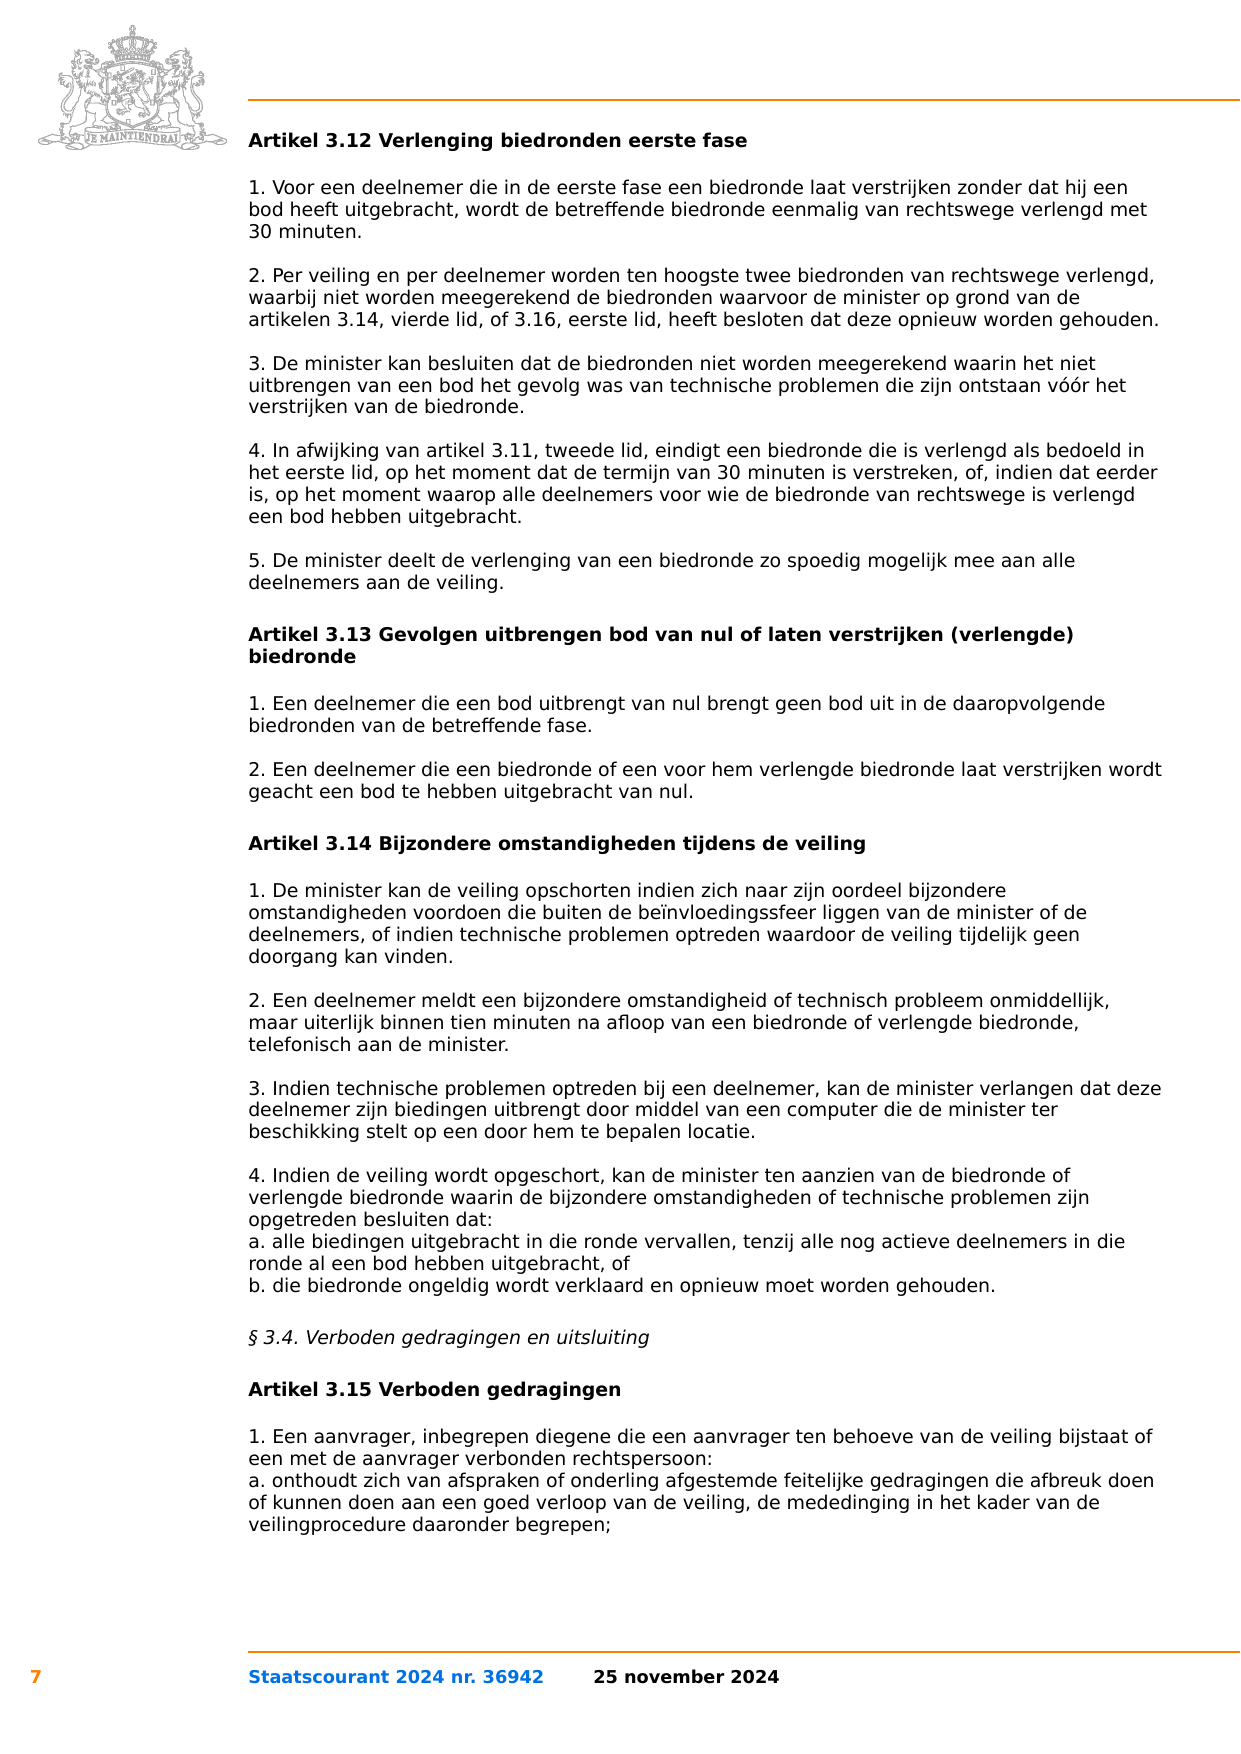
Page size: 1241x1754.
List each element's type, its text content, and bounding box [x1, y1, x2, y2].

subtitle Artikel 3.13 Gevolgen uitbrengen bod van nul of laten verstrijken (verlengde) biedronde [248, 624, 1163, 668]
text 4. Indien de veiling wordt opgeschort, kan de minister ten aanzien van de biedronde of verlengde biedronde waarin de bijzondere omstandigheden of technische problemen zijn opgetreden besluiten dat: [248, 1165, 1163, 1231]
text 1. De minister kan de veiling opschorten indien zich naar zijn oordeel bijzondere omstandigheden voordoen die buiten de beïnvloedingssfeer liggen van de minister of de deelnemers, of indien technische problemen optreden waardoor de veiling tijdelijk geen doorgang kan vinden. [248, 880, 1163, 968]
text 2. Een deelnemer die een biedronde of een voor hem verlengde biedronde laat verstrijken wordt geacht een bod te hebben uitgebracht van nul. [248, 759, 1163, 803]
text 2. Een deelnemer meldt een bijzondere omstandigheid of technisch probleem onmiddellijk, maar uiterlijk binnen tien minuten na afloop van een biedronde of verlengde biedronde, telefonisch aan de minister. [248, 989, 1163, 1056]
subtitle Artikel 3.12 Verlenging biedronden eerste fase [248, 130, 1163, 152]
text a. onthoudt zich van afspraken of onderling afgestemde feitelijke gedragingen die afbreuk doen of kunnen doen aan een goed verloop van de veiling, de mededinging in het kader van de veilingprocedure daaronder begrepen; [248, 1470, 1163, 1536]
subtitle Artikel 3.15 Verboden gedragingen [248, 1379, 1163, 1401]
text 1. Een aanvrager, inbegrepen diegene die een aanvrager ten behoeve van de veiling bijstaat of een met de aanvrager verbonden rechtspersoon: [248, 1426, 1163, 1470]
text b. die biedronde ongeldig wordt verklaard en opnieuw moet worden gehouden. [248, 1275, 1163, 1297]
picture [38, 25, 227, 150]
text a. alle biedingen uitgebracht in die ronde vervallen, tenzij alle nog actieve deelnemers in die ronde al een bod hebben uitgebracht, of [248, 1231, 1163, 1275]
subtitle § 3.4. Verboden gedragingen en uitsluiting [248, 1327, 1163, 1349]
subtitle Artikel 3.14 Bijzondere omstandigheden tijdens de veiling [248, 833, 1163, 855]
text 4. In afwijking van artikel 3.11, tweede lid, eindigt een biedronde die is verlengd als bedoeld in het eerste lid, op het moment dat de termijn van 30 minuten is verstreken, of, indien dat eerder is, op het moment waarop alle deelnemers voor wie de biedronde van rechtswege is verlengd een bod hebben uitgebracht. [248, 440, 1163, 528]
text 3. Indien technische problemen optreden bij een deelnemer, kan de minister verlangen dat deze deelnemer zijn biedingen uitbrengt door middel van een computer die de minister ter beschikking stelt op een door hem te bepalen locatie. [248, 1077, 1163, 1143]
text 5. De minister deelt de verlenging van een biedronde zo spoedig mogelijk mee aan alle deelnemers aan de veiling. [248, 550, 1163, 594]
text 1. Een deelnemer die een bod uitbrengt van nul brengt geen bod uit in de daaropvolgende biedronden van de betreffende fase. [248, 693, 1163, 737]
text 2. Per veiling en per deelnemer worden ten hoogste twee biedronden van rechtswege verlengd, waarbij niet worden meegerekend de biedronden waarvoor de minister op grond van de artikelen 3.14, vierde lid, of 3.16, eerste lid, heeft besloten dat deze opnieuw worden gehouden. [248, 265, 1163, 331]
text 1. Voor een deelnemer die in de eerste fase een biedronde laat verstrijken zonder dat hij een bod heeft uitgebracht, wordt de betreffende biedronde eenmalig van rechtswege verlengd met 30 minuten. [248, 177, 1163, 243]
text 3. De minister kan besluiten dat de biedronden niet worden meegerekend waarin het niet uitbrengen van een bod het gevolg was van technische problemen die zijn ontstaan vóór het verstrijken van de biedronde. [248, 352, 1163, 418]
